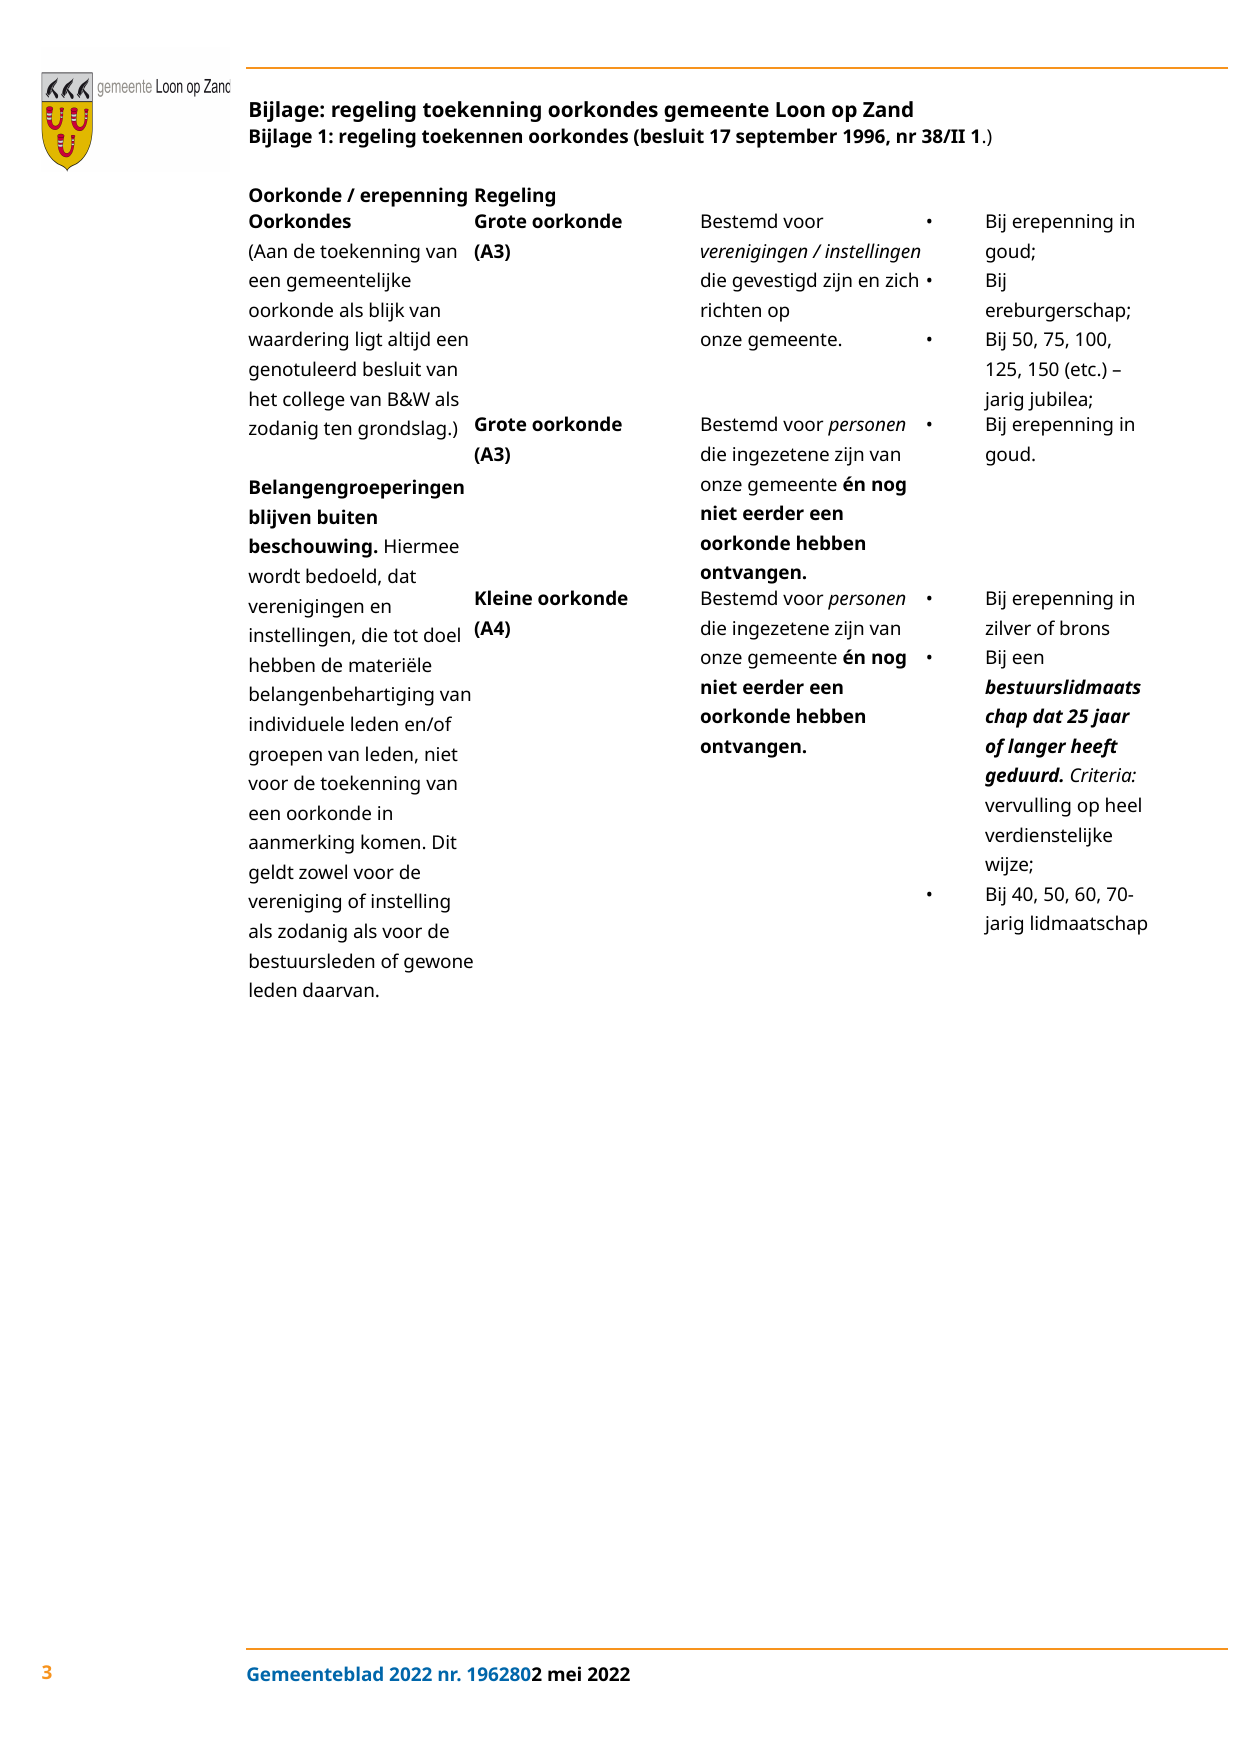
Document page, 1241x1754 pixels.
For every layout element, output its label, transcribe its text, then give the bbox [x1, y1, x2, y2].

table_header Regeling [474, 183, 1152, 208]
table_cell Bestemd voor personen die ingezetene zijn van onze gemeente én nog niet eerder een oorkonde hebben ontvangen. [700, 585, 926, 1003]
table_cell Bij erepenning in goud; Bij ereburgerschap; Bij 50, 75, 100, 125, 150 (etc.) – jarig jubilea; [926, 208, 1152, 412]
text Bijlage 1: regeling toekennen oorkondes (besluit 17 september 1996, nr 38/II 1.) [248, 123, 1152, 149]
table_header Oorkonde / erepenning [248, 183, 474, 208]
table_cell Grote oorkonde (A3) [474, 412, 700, 585]
table_cell Grote oorkonde (A3) [474, 208, 700, 412]
table_cell Bij erepenning in goud. [926, 412, 1152, 585]
text Bijlage: regeling toekenning oorkondes gemeente Loon op Zand [248, 95, 1152, 123]
table_cell Bestemd voor personen die ingezetene zijn van onze gemeente én nog niet eerder een oorkonde hebben ontvangen. [700, 412, 926, 585]
table_cell Oorkondes (Aan de toekenning van een gemeentelijke oorkonde als blijk van waardering ligt altijd een genotuleerd besluit van het college van B&W als zodanig ten grondslag.) Belangengroeperingen blijven buiten beschouwing. Hiermee wordt bedoeld, dat verenigingen en instellingen, die tot doel hebben de materiële belangenbehartiging van individuele leden en/of groepen van leden, niet voor de toekenning van een oorkonde in aanmerking komen. Dit geldt zowel voor de vereniging of instelling als zodanig als voor de bestuursleden of gewone leden daarvan. [248, 208, 474, 1003]
table_cell Bestemd voor verenigingen / instellingen die gevestigd zijn en zich richten op onze gemeente. [700, 208, 926, 412]
table_cell Bij erepenning in zilver of brons Bij een bestuurslidmaatschap dat 25 jaar of langer heeft geduurd. Criteria: vervulling op heel verdienstelijke wijze; Bij 40, 50, 60, 70-jarig lidmaatschap [926, 585, 1152, 1003]
picture [41, 47, 231, 172]
table_cell Kleine oorkonde (A4) [474, 585, 700, 1003]
